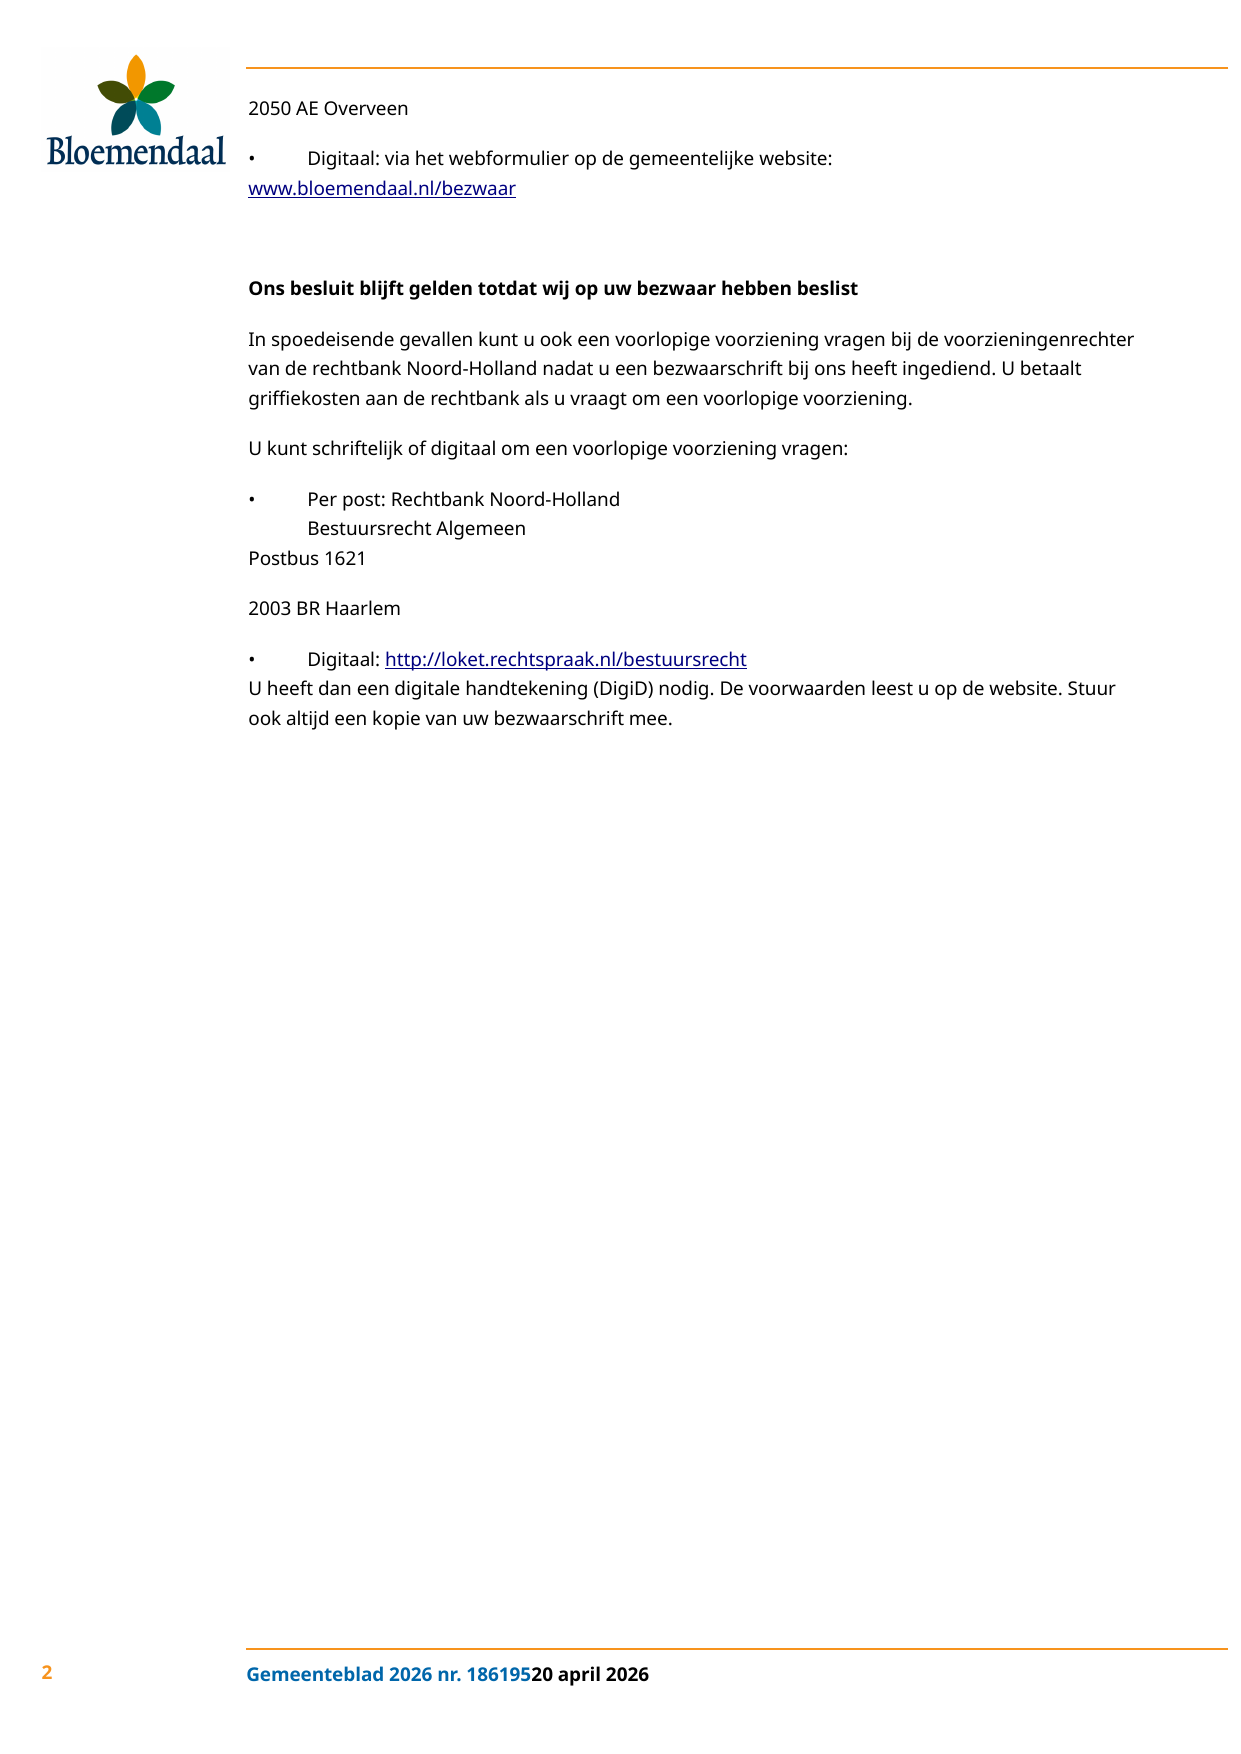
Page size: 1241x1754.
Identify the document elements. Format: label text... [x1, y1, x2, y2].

text 2050 AE Overveen [248, 95, 1152, 121]
text Ons besluit blijft gelden totdat wij op uw bezwaar hebben beslist [248, 276, 1152, 301]
text www.bloemendaal.nl/bezwaar [248, 175, 1152, 201]
text In spoedeisende gevallen kunt u ook een voorlopige voorziening vragen bij de voorzieningenrechter van de rechtbank Noord-Holland nadat u een bezwaarschrift bij ons heeft ingediend. U betaalt griffiekosten aan de rechtbank als u vraagt om een voorlopige voorziening. [248, 326, 1152, 411]
text U heeft dan een digitale handtekening (DigiD) nodig. De voorwaarden leest u op de website. Stuur ook altijd een kopie van uw bezwaarschrift mee. [248, 676, 1152, 731]
list Per post: Rechtbank Noord-Holland [248, 486, 1152, 512]
list Bestuursrecht Algemeen [248, 516, 1152, 541]
list Digitaal: via het webformulier op de gemeentelijke website: [248, 145, 1152, 171]
picture [41, 47, 231, 172]
text Postbus 1621 [248, 545, 1152, 571]
text U kunt schriftelijk of digitaal om een voorlopige voorziening vragen: [248, 436, 1152, 461]
text 2003 BR Haarlem [248, 596, 1152, 621]
list Digitaal: http://loket.rechtspraak.nl/bestuursrecht [248, 646, 1152, 672]
